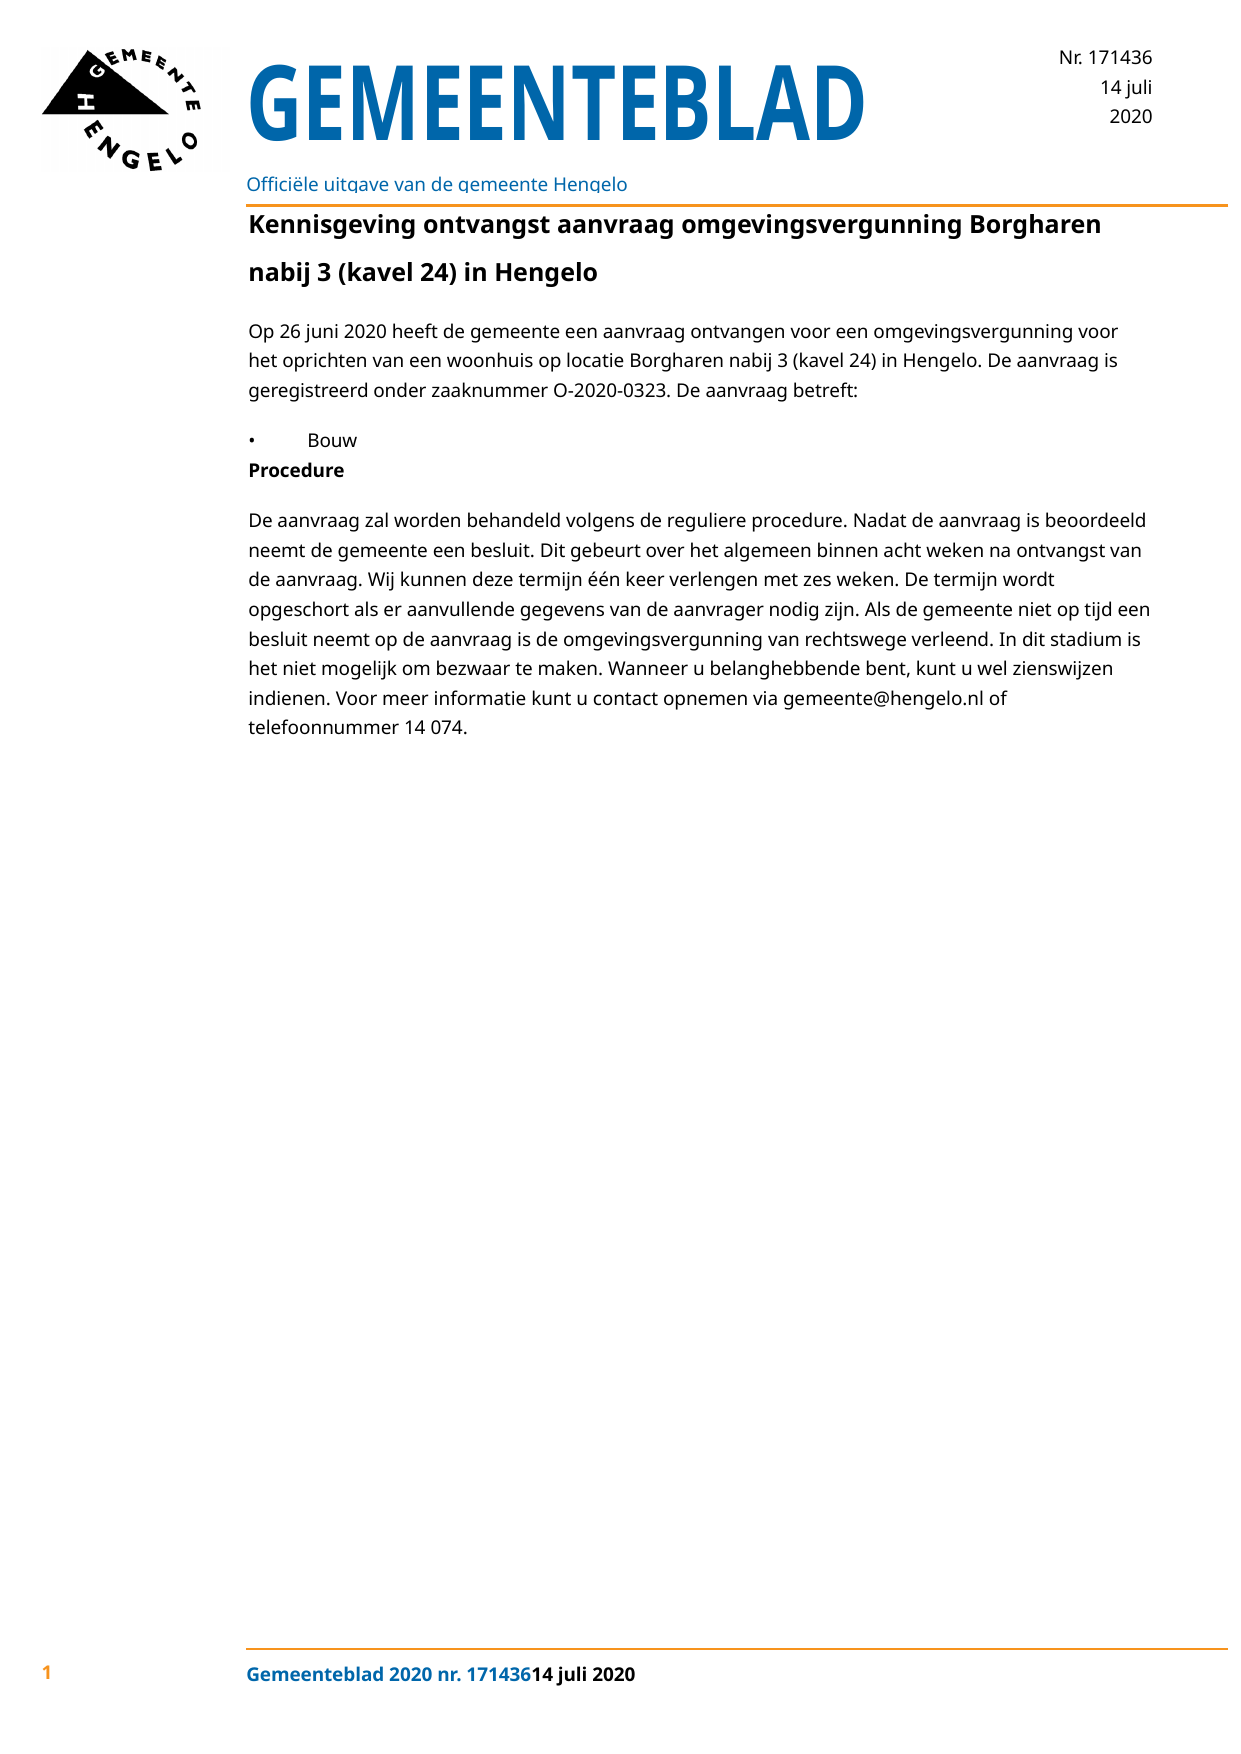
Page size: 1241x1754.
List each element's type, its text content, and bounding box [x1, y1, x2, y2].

text De aanvraag zal worden behandeld volgens de reguliere procedure. Nadat de aanvraag is beoordeeld neemt de gemeente een besluit. Dit gebeurt over het algemeen binnen acht weken na ontvangst van de aanvraag. Wij kunnen deze termijn één keer verlengen met zes weken. De termijn wordt opgeschort als er aanvullende gegevens van de aanvrager nodig zijn. Als de gemeente niet op tijd een besluit neemt op de aanvraag is de omgevingsvergunning van rechtswege verleend. In dit stadium is het niet mogelijk om bezwaar te maken. Wanneer u belanghebbende bent, kunt u wel zienswijzen indienen. Voor meer informatie kunt u contact opnemen via gemeente@hengelo.nl of telefoonnummer 14 074. [248, 507, 1152, 740]
text Op 26 juni 2020 heeft de gemeente een aanvraag ontvangen voor een omgevingsvergunning voor het oprichten van een woonhuis op locatie Borgharen nabij 3 (kavel 24) in Hengelo. De aanvraag is geregistreerd onder zaaknummer O-2020-0323. De aanvraag betreft: [248, 318, 1152, 403]
text Kennisgeving ontvangst aanvraag omgevingsvergunning Borgharen nabij 3 (kavel 24) in Hengelo [248, 207, 1152, 288]
text Procedure [248, 457, 1152, 483]
picture [41, 47, 231, 172]
list Bouw [248, 427, 1152, 453]
